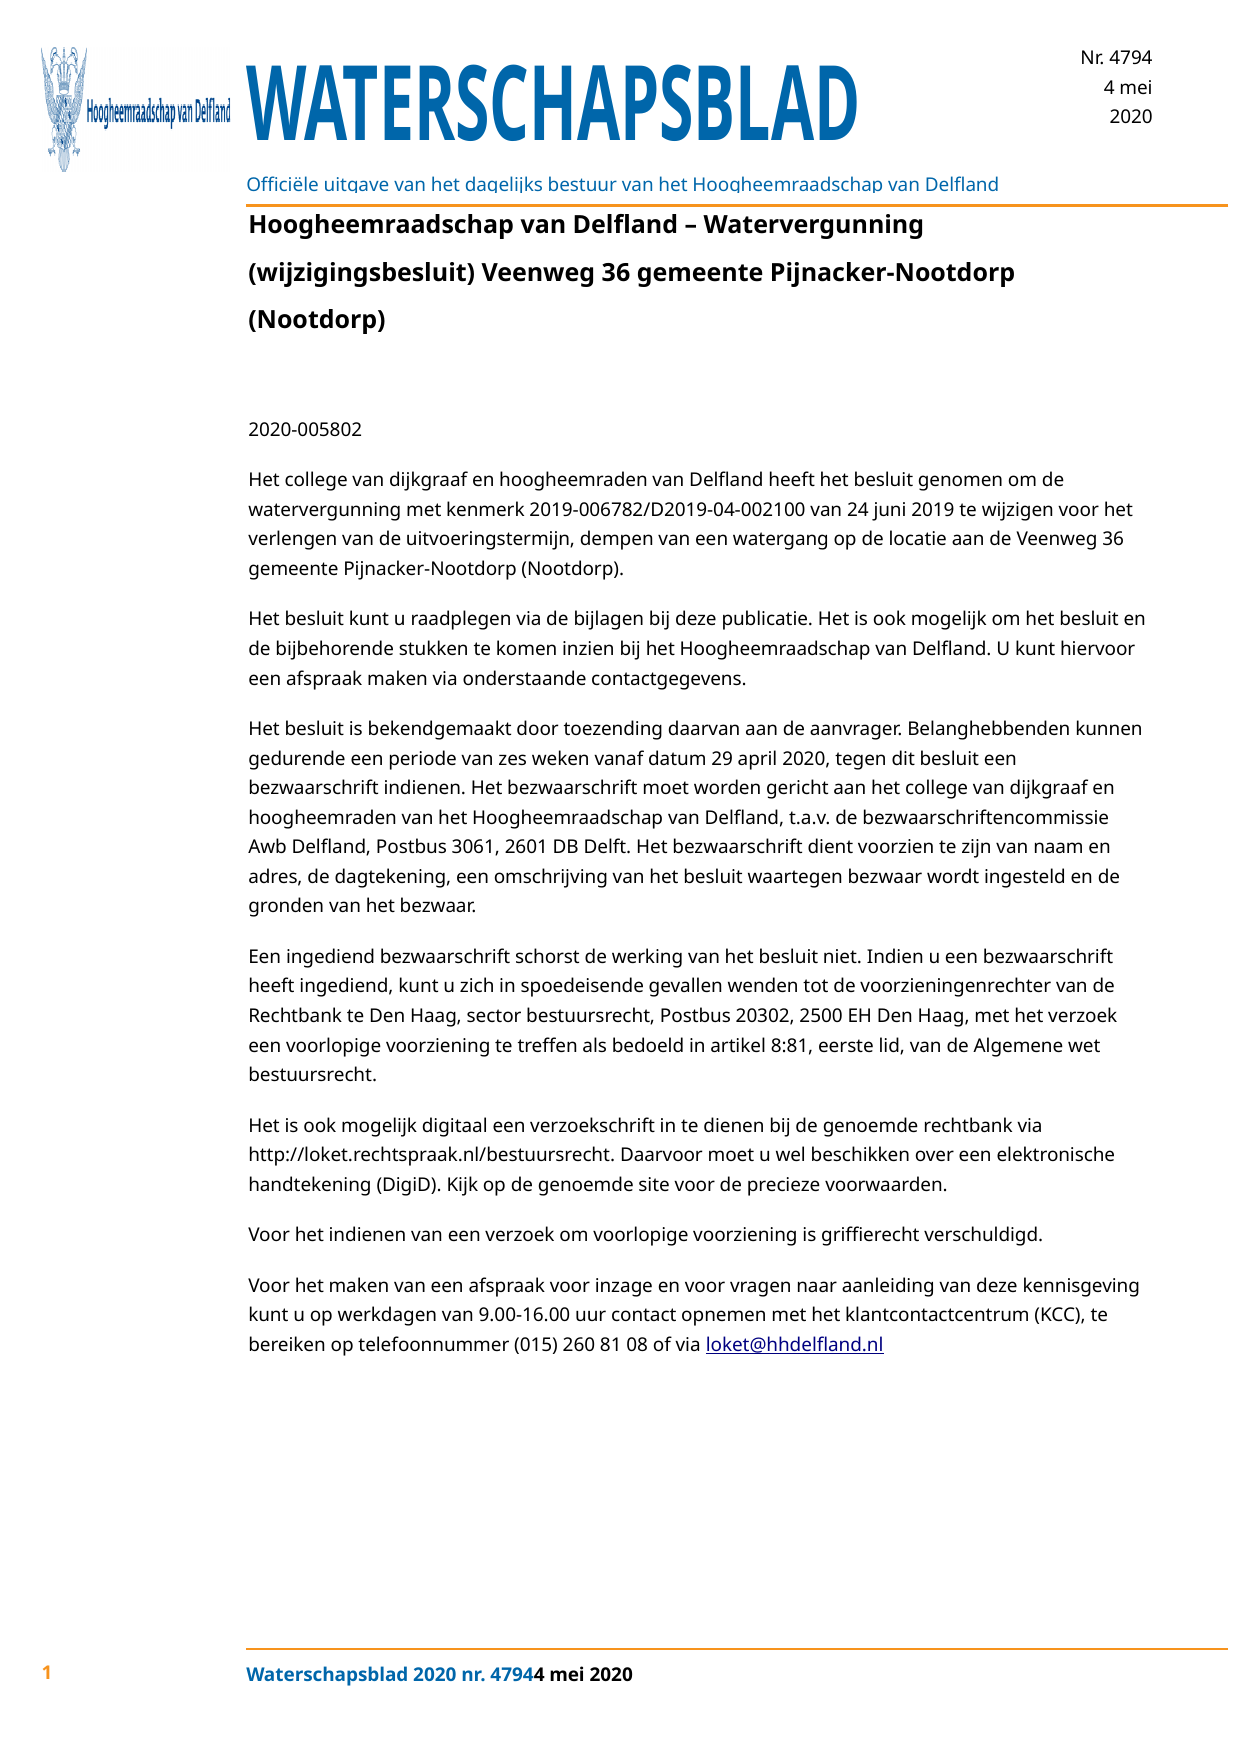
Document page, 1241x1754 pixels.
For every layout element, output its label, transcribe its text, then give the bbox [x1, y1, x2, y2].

picture [41, 47, 231, 172]
text Het besluit is bekendgemaakt door toezending daarvan aan de aanvrager. Belanghebbenden kunnen gedurende een periode van zes weken vanaf datum 29 april 2020, tegen dit besluit een bezwaarschrift indienen. Het bezwaarschrift moet worden gericht aan het college van dijkgraaf en hoogheemraden van het Hoogheemraadschap van Delfland, t.a.v. de bezwaarschriftencommissie Awb Delfland, Postbus 3061, 2601 DB Delft. Het bezwaarschrift dient voorzien te zijn van naam en adres, de dagtekening, een omschrijving van het besluit waartegen bezwaar wordt ingesteld en de gronden van het bezwaar. [248, 715, 1152, 918]
text Hoogheemraadschap van Delfland – Watervergunning (wijzigingsbesluit) Veenweg 36 gemeente Pijnacker-Nootdorp (Nootdorp) [248, 207, 1152, 336]
text Het college van dijkgraaf en hoogheemraden van Delfland heeft het besluit genomen om de watervergunning met kenmerk 2019-006782/D2019-04-002100 van 24 juni 2019 te wijzigen voor het verlengen van de uitvoeringstermijn, dempen van een watergang op de locatie aan de Veenweg 36 gemeente Pijnacker-Nootdorp (Nootdorp). [248, 466, 1152, 581]
text Een ingediend bezwaarschrift schorst de werking van het besluit niet. Indien u een bezwaarschrift heeft ingediend, kunt u zich in spoedeisende gevallen wenden tot de voorzieningenrechter van de Rechtbank te Den Haag, sector bestuursrecht, Postbus 20302, 2500 EH Den Haag, met het verzoek een voorlopige voorziening te treffen als bedoeld in artikel 8:81, eerste lid, van de Algemene wet bestuursrecht. [248, 943, 1152, 1087]
text Voor het maken van een afspraak voor inzage en voor vragen naar aanleiding van deze kennisgeving kunt u op werkdagen van 9.00-16.00 uur contact opnemen met het klantcontactcentrum (KCC), te bereiken op telefoonnummer (015) 260 81 08 of via loket@hhdelfland.nl [248, 1272, 1152, 1357]
text 2020-005802 [248, 416, 1152, 442]
text Het besluit kunt u raadplegen via de bijlagen bij deze publicatie. Het is ook mogelijk om het besluit en de bijbehorende stukken te komen inzien bij het Hoogheemraadschap van Delfland. U kunt hiervoor een afspraak maken via onderstaande contactgegevens. [248, 606, 1152, 690]
text Voor het indienen van een verzoek om voorlopige voorziening is griffierecht verschuldigd. [248, 1221, 1152, 1247]
text Het is ook mogelijk digitaal een verzoekschrift in te dienen bij de genoemde rechtbank via http://loket.rechtspraak.nl/bestuursrecht. Daarvoor moet u wel beschikken over een elektronische handtekening (DigiD). Kijk op de genoemde site voor de precieze voorwaarden. [248, 1112, 1152, 1197]
